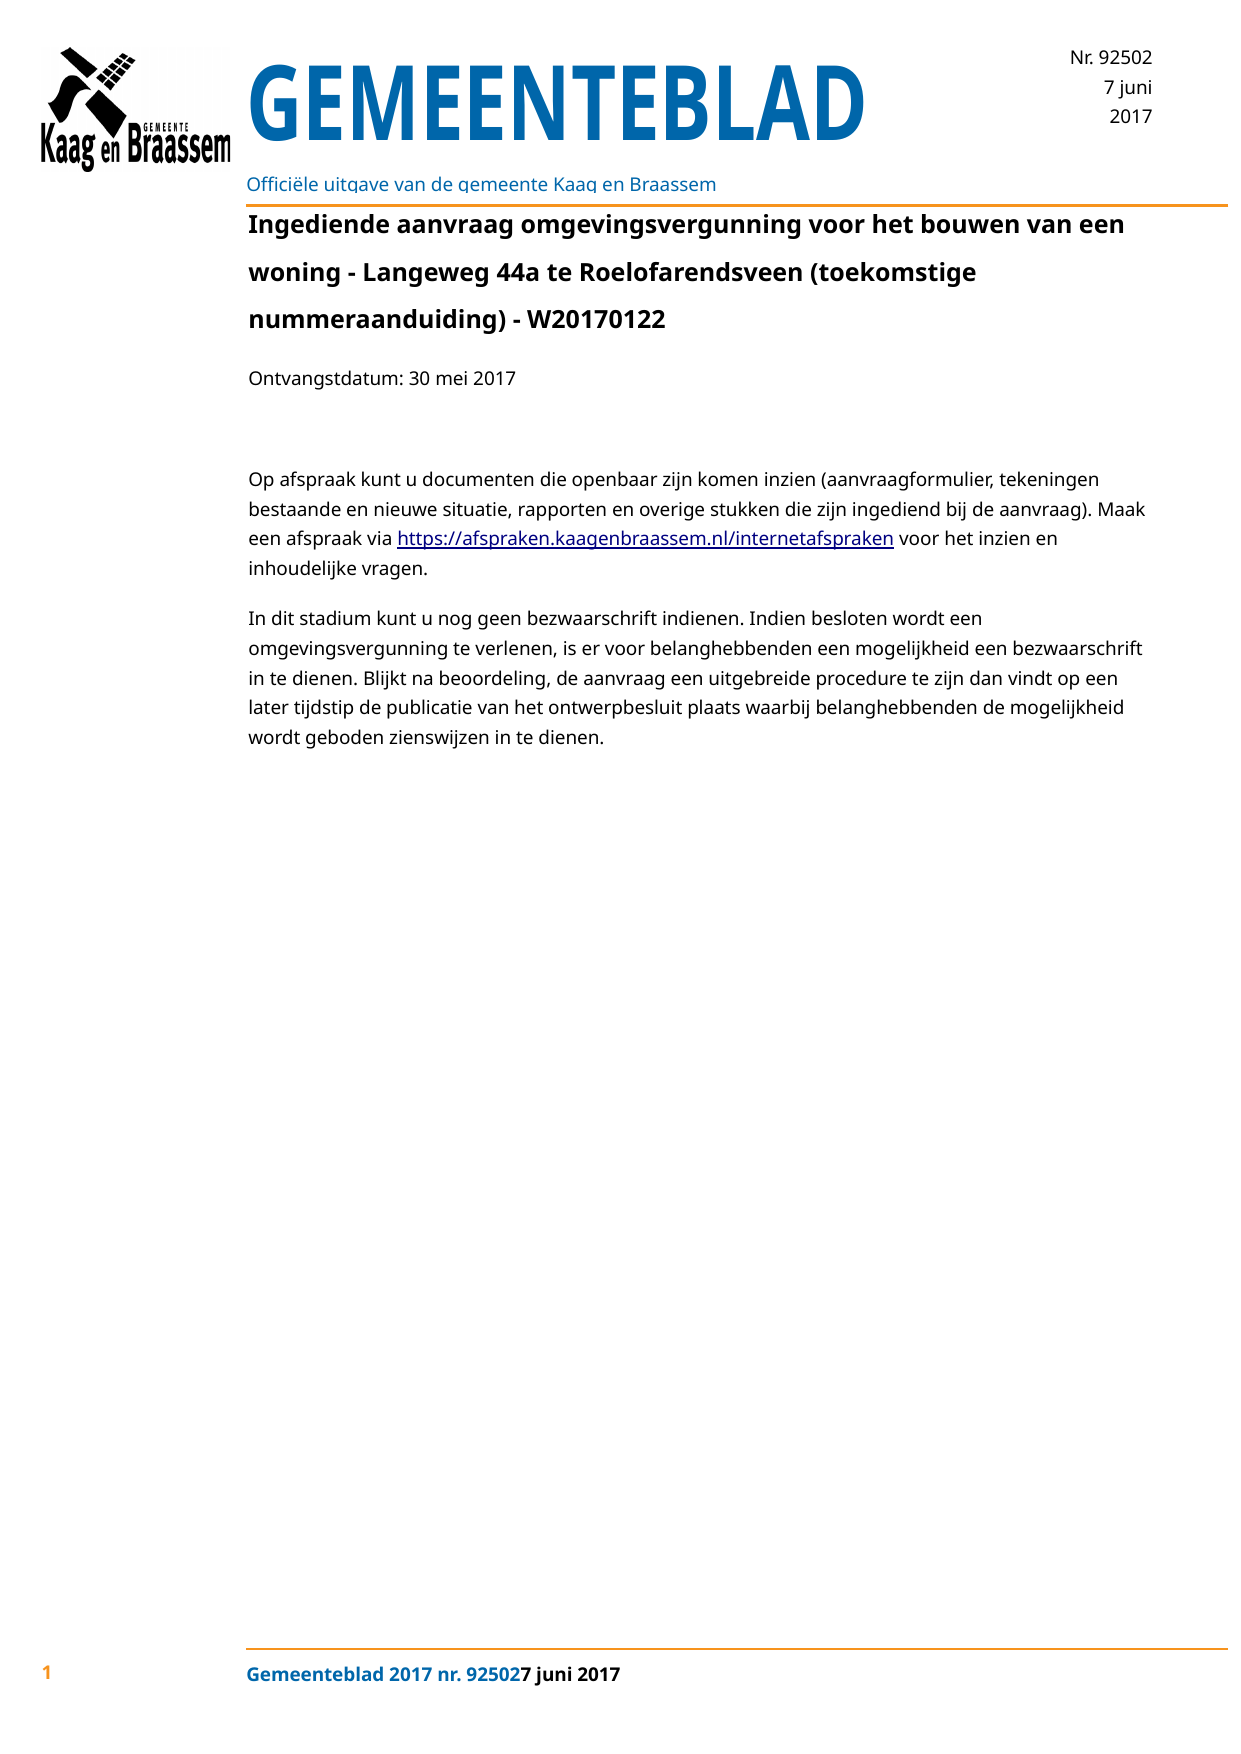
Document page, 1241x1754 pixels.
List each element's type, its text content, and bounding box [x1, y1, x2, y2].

text Ingediende aanvraag omgevingsvergunning voor het bouwen van een woning - Langeweg 44a te Roelofarendsveen (toekomstige nummeraanduiding) - W20170122 [248, 207, 1152, 336]
text Ontvangstdatum: 30 mei 2017 [248, 366, 1152, 391]
text In dit stadium kunt u nog geen bezwaarschrift indienen. Indien besloten wordt een omgevingsvergunning te verlenen, is er voor belanghebbenden een mogelijkheid een bezwaarschrift in te dienen. Blijkt na beoordeling, de aanvraag een uitgebreide procedure te zijn dan vindt op een later tijdstip de publicatie van het ontwerpbesluit plaats waarbij belanghebbenden de mogelijkheid wordt geboden zienswijzen in te dienen. [248, 606, 1152, 749]
picture [41, 47, 231, 172]
text Op afspraak kunt u documenten die openbaar zijn komen inzien (aanvraagformulier, tekeningen bestaande en nieuwe situatie, rapporten en overige stukken die zijn ingediend bij de aanvraag). Maak een afspraak via https://afspraken.kaagenbraassem.nl/internetafspraken voor het inzien en inhoudelijke vragen. [248, 466, 1152, 581]
